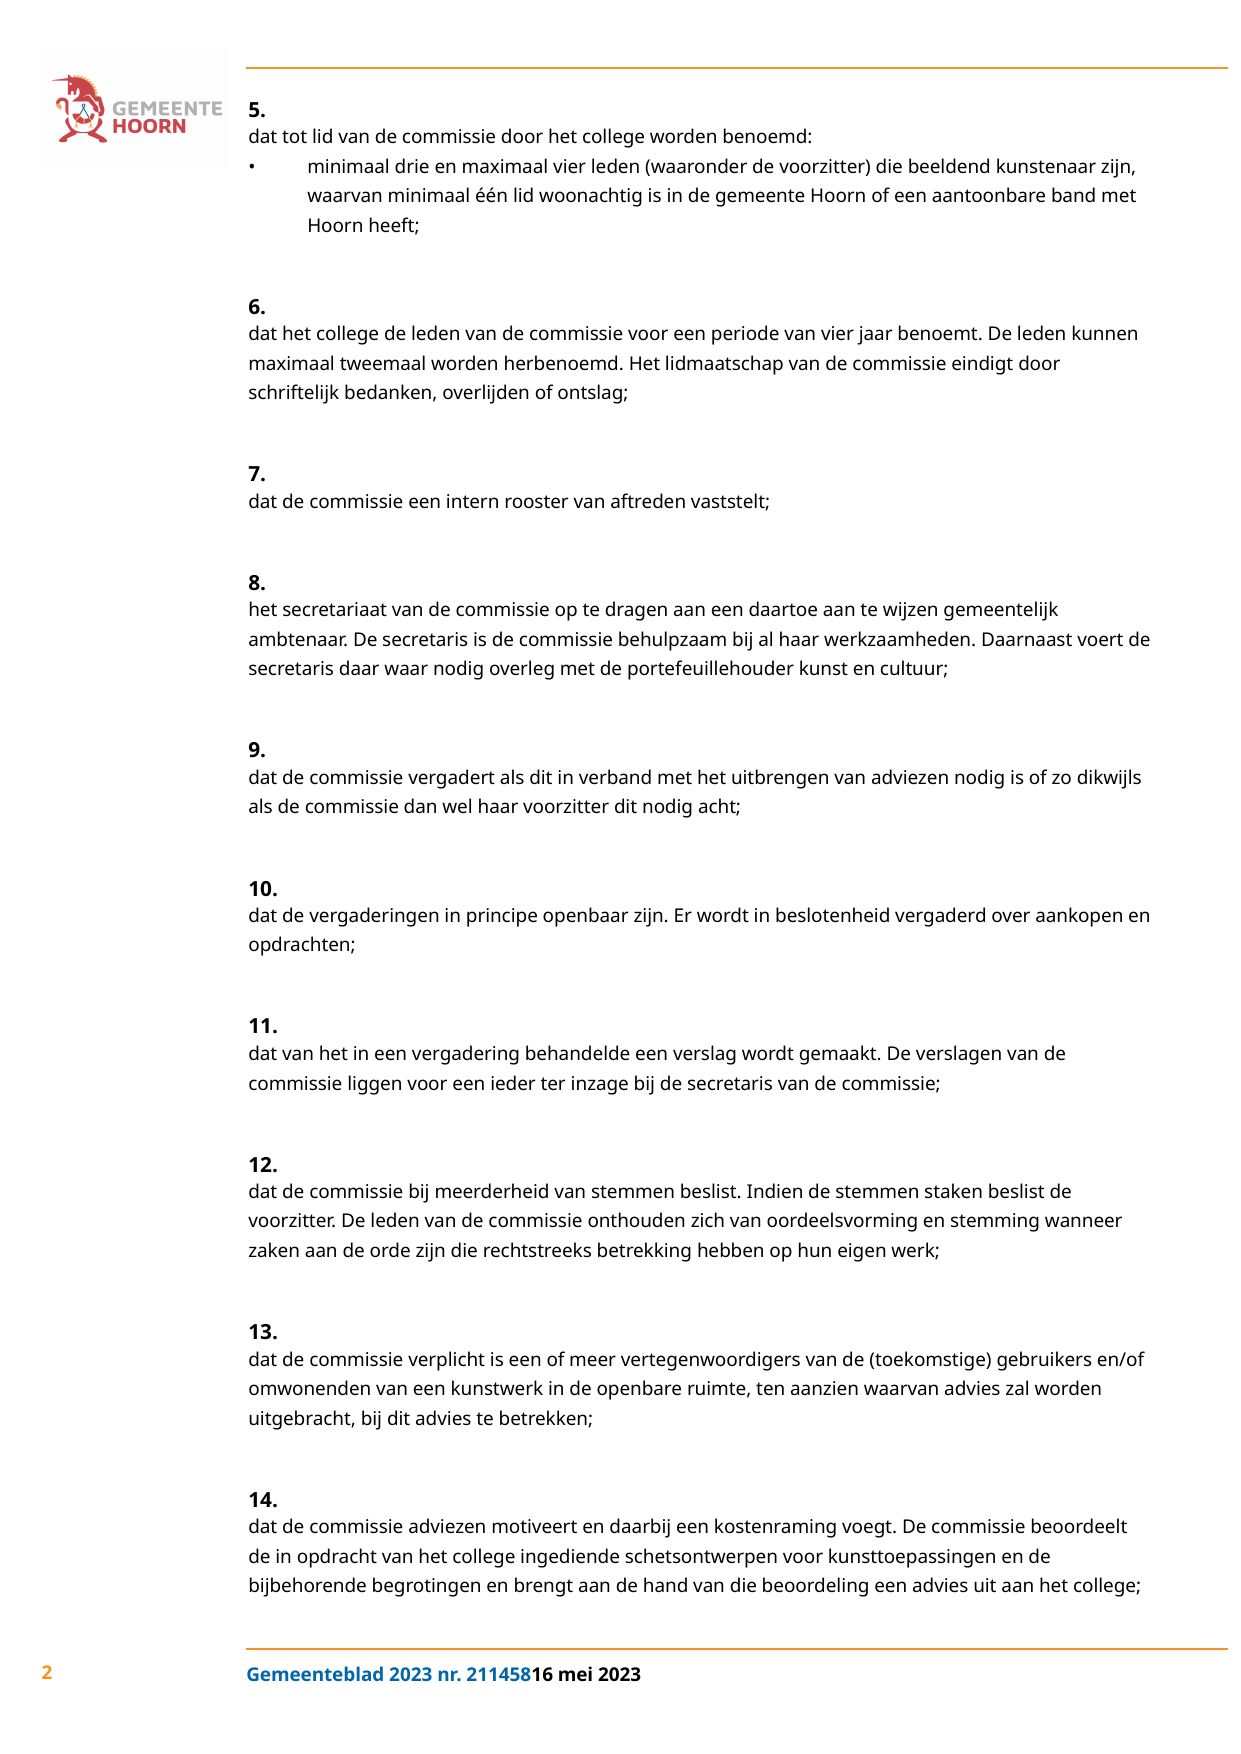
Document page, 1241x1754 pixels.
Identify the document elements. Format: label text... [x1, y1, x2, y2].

text 11. [248, 1012, 1152, 1040]
text dat van het in een vergadering behandelde een verslag wordt gemaakt. De verslagen van de commissie liggen voor een ieder ter inzage bij de secretaris van de commissie; [248, 1040, 1152, 1095]
text dat de commissie adviezen motiveert en daarbij een kostenraming voegt. De commissie beoordeelt de in opdracht van het college ingediende schetsontwerpen voor kunsttoepassingen en de bijbehorende begrotingen en brengt aan de hand van die beoordeling een advies uit aan het college; [248, 1513, 1152, 1598]
text 13. [248, 1317, 1152, 1346]
text dat de commissie vergadert als dit in verband met het uitbrengen van adviezen nodig is of zo dikwijls als de commissie dan wel haar voorzitter dit nodig acht; [248, 764, 1152, 819]
text het secretariaat van de commissie op te dragen aan een daartoe aan te wijzen gemeentelijk ambtenaar. De secretaris is de commissie behulpzaam bij al haar werkzaamheden. Daarnaast voert de secretaris daar waar nodig overleg met de portefeuillehouder kunst en cultuur; [248, 596, 1152, 681]
text dat de commissie bij meerderheid van stemmen beslist. Indien de stemmen staken beslist de voorzitter. De leden van de commissie onthouden zich van oordeelsvorming en stemming wanneer zaken aan de orde zijn die rechtstreeks betrekking hebben op hun eigen werk; [248, 1178, 1152, 1263]
text 14. [248, 1485, 1152, 1513]
text dat de vergaderingen in principe openbaar zijn. Er wordt in beslotenheid vergaderd over aankopen en opdrachten; [248, 902, 1152, 957]
text dat de commissie verplicht is een of meer vertegenwoordigers van de (toekomstige) gebruikers en/of omwonenden van een kunstwerk in de openbare ruimte, ten aanzien waarvan advies zal worden uitgebracht, bij dit advies te betrekken; [248, 1346, 1152, 1431]
picture [41, 47, 231, 172]
text dat het college de leden van de commissie voor een periode van vier jaar benoemt. De leden kunnen maximaal tweemaal worden herbenoemd. Het lidmaatschap van de commissie eindigt door schriftelijk bedanken, overlijden of ontslag; [248, 320, 1152, 405]
text 6. [248, 292, 1152, 320]
text 5. [248, 95, 1152, 123]
list minimaal drie en maximaal vier leden (waaronder de voorzitter) die beeldend kunstenaar zijn, waarvan minimaal één lid woonachtig is in de gemeente Hoorn of een aantoonbare band met Hoorn heeft; [248, 153, 1152, 238]
text dat de commissie een intern rooster van aftreden vaststelt; [248, 488, 1152, 514]
text 10. [248, 874, 1152, 902]
text 12. [248, 1150, 1152, 1178]
text 8. [248, 568, 1152, 596]
text 7. [248, 459, 1152, 488]
text dat tot lid van de commissie door het college worden benoemd: [248, 123, 1152, 149]
text 9. [248, 736, 1152, 764]
